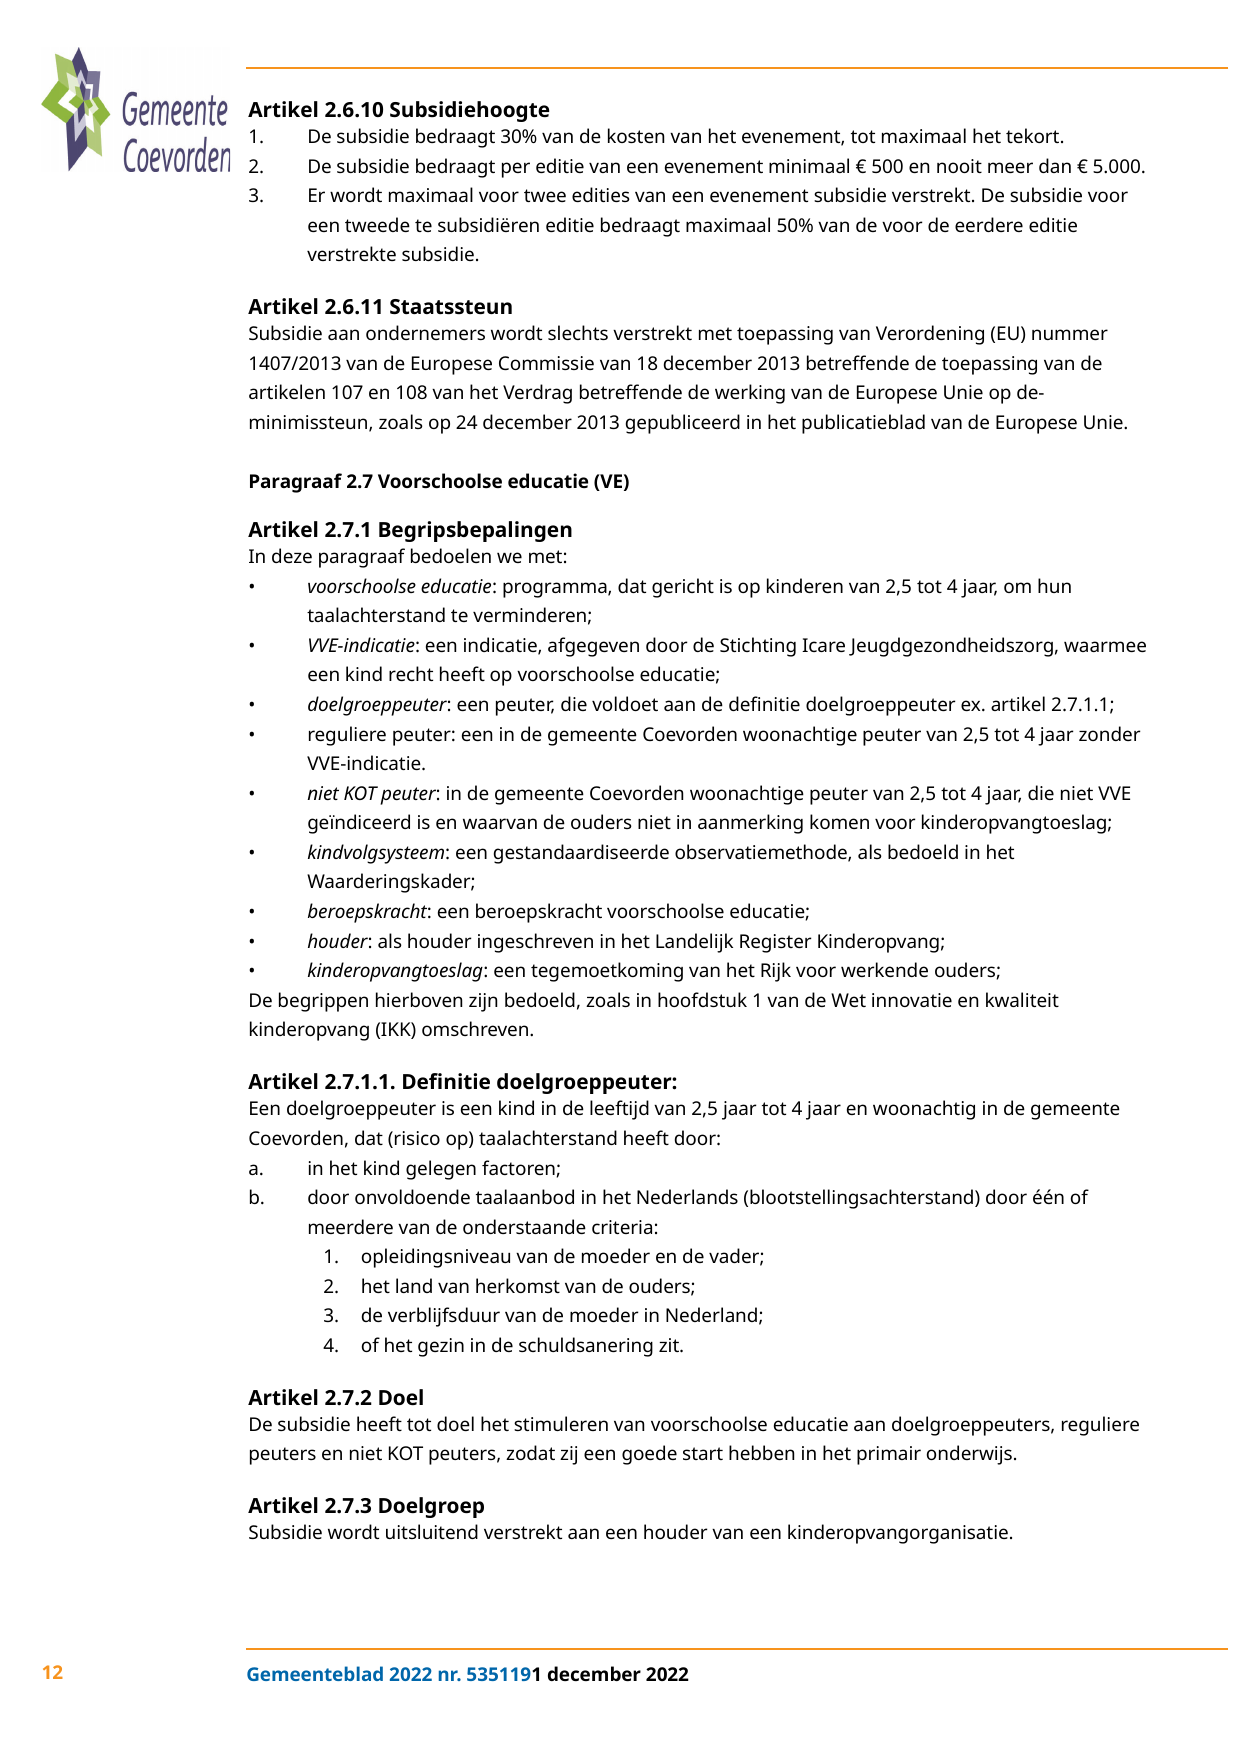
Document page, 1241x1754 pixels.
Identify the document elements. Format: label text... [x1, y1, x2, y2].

list reguliere peuter: een in de gemeente Coevorden woonachtige peuter van 2,5 tot 4 jaar zonder VVE-indicatie. [248, 721, 1152, 776]
list opleidingsniveau van de moeder en de vader; [323, 1243, 1152, 1269]
list De subsidie bedraagt per editie van een evenement minimaal € 500 en nooit meer dan € 5.000. [248, 153, 1152, 178]
list in het kind gelegen factoren; [248, 1155, 1152, 1180]
text Artikel 2.7.1.1. Definitie doelgroeppeuter: [248, 1067, 1152, 1096]
text Artikel 2.6.10 Subsidiehoogte [248, 95, 1152, 123]
list door onvoldoende taalaanbod in het Nederlands (blootstellingsachterstand) door één of meerdere van de onderstaande criteria: [248, 1184, 1152, 1239]
picture [41, 47, 231, 172]
text Artikel 2.7.1 Begripsbepalingen [248, 515, 1152, 543]
text Paragraaf 2.7 Voorschoolse educatie (VE) [248, 468, 1152, 494]
text De subsidie heeft tot doel het stimuleren van voorschoolse educatie aan doelgroeppeuters, reguliere peuters en niet KOT peuters, zodat zij een goede start hebben in het primair onderwijs. [248, 1411, 1152, 1466]
list VVE-indicatie: een indicatie, afgegeven door de Stichting Icare Jeugdgezondheidszorg, waarmee een kind recht heeft op voorschoolse educatie; [248, 632, 1152, 687]
list het land van herkomst van de ouders; [323, 1273, 1152, 1299]
text De begrippen hierboven zijn bedoeld, zoals in hoofdstuk 1 van de Wet innovatie en kwaliteit kinderopvang (IKK) omschreven. [248, 987, 1152, 1042]
text Artikel 2.6.11 Staatssteun [248, 292, 1152, 320]
list of het gezin in de schuldsanering zit. [323, 1332, 1152, 1358]
text Artikel 2.7.3 Doelgroep [248, 1491, 1152, 1519]
list doelgroeppeuter: een peuter, die voldoet aan de definitie doelgroeppeuter ex. artikel 2.7.1.1; [248, 691, 1152, 717]
list beroepskracht: een beroepskracht voorschoolse educatie; [248, 898, 1152, 924]
list de verblijfsduur van de moeder in Nederland; [323, 1303, 1152, 1328]
list Er wordt maximaal voor twee edities van een evenement subsidie verstrekt. De subsidie voor een tweede te subsidiëren editie bedraagt maximaal 50% van de voor de eerdere editie verstrekte subsidie. [248, 182, 1152, 267]
list voorschoolse educatie: programma, dat gericht is op kinderen van 2,5 tot 4 jaar, om hun taalachterstand te verminderen; [248, 573, 1152, 628]
list houder: als houder ingeschreven in het Landelijk Register Kinderopvang; [248, 928, 1152, 954]
text Subsidie aan ondernemers wordt slechts verstrekt met toepassing van Verordening (EU) nummer 1407/2013 van de Europese Commissie van 18 december 2013 betreffende de toepassing van de artikelen 107 en 108 van het Verdrag betreffende de werking van de Europese Unie op de-minimissteun, zoals op 24 december 2013 gepubliceerd in het publicatieblad van de Europese Unie. [248, 320, 1152, 435]
list kindvolgsysteem: een gestandaardiseerde observatiemethode, als bedoeld in het Waarderingskader; [248, 839, 1152, 894]
list kinderopvangtoeslag: een tegemoetkoming van het Rijk voor werkende ouders; [248, 957, 1152, 983]
text In deze paragraaf bedoelen we met: [248, 543, 1152, 569]
text Artikel 2.7.2 Doel [248, 1383, 1152, 1411]
text Subsidie wordt uitsluitend verstrekt aan een houder van een kinderopvangorganisatie. [248, 1519, 1152, 1545]
list niet KOT peuter: in de gemeente Coevorden woonachtige peuter van 2,5 tot 4 jaar, die niet VVE geïndiceerd is en waarvan de ouders niet in aanmerking komen voor kinderopvangtoeslag; [248, 780, 1152, 835]
text Een doelgroeppeuter is een kind in de leeftijd van 2,5 jaar tot 4 jaar en woonachtig in de gemeente Coevorden, dat (risico op) taalachterstand heeft door: [248, 1096, 1152, 1151]
list De subsidie bedraagt 30% van de kosten van het evenement, tot maximaal het tekort. [248, 123, 1152, 149]
